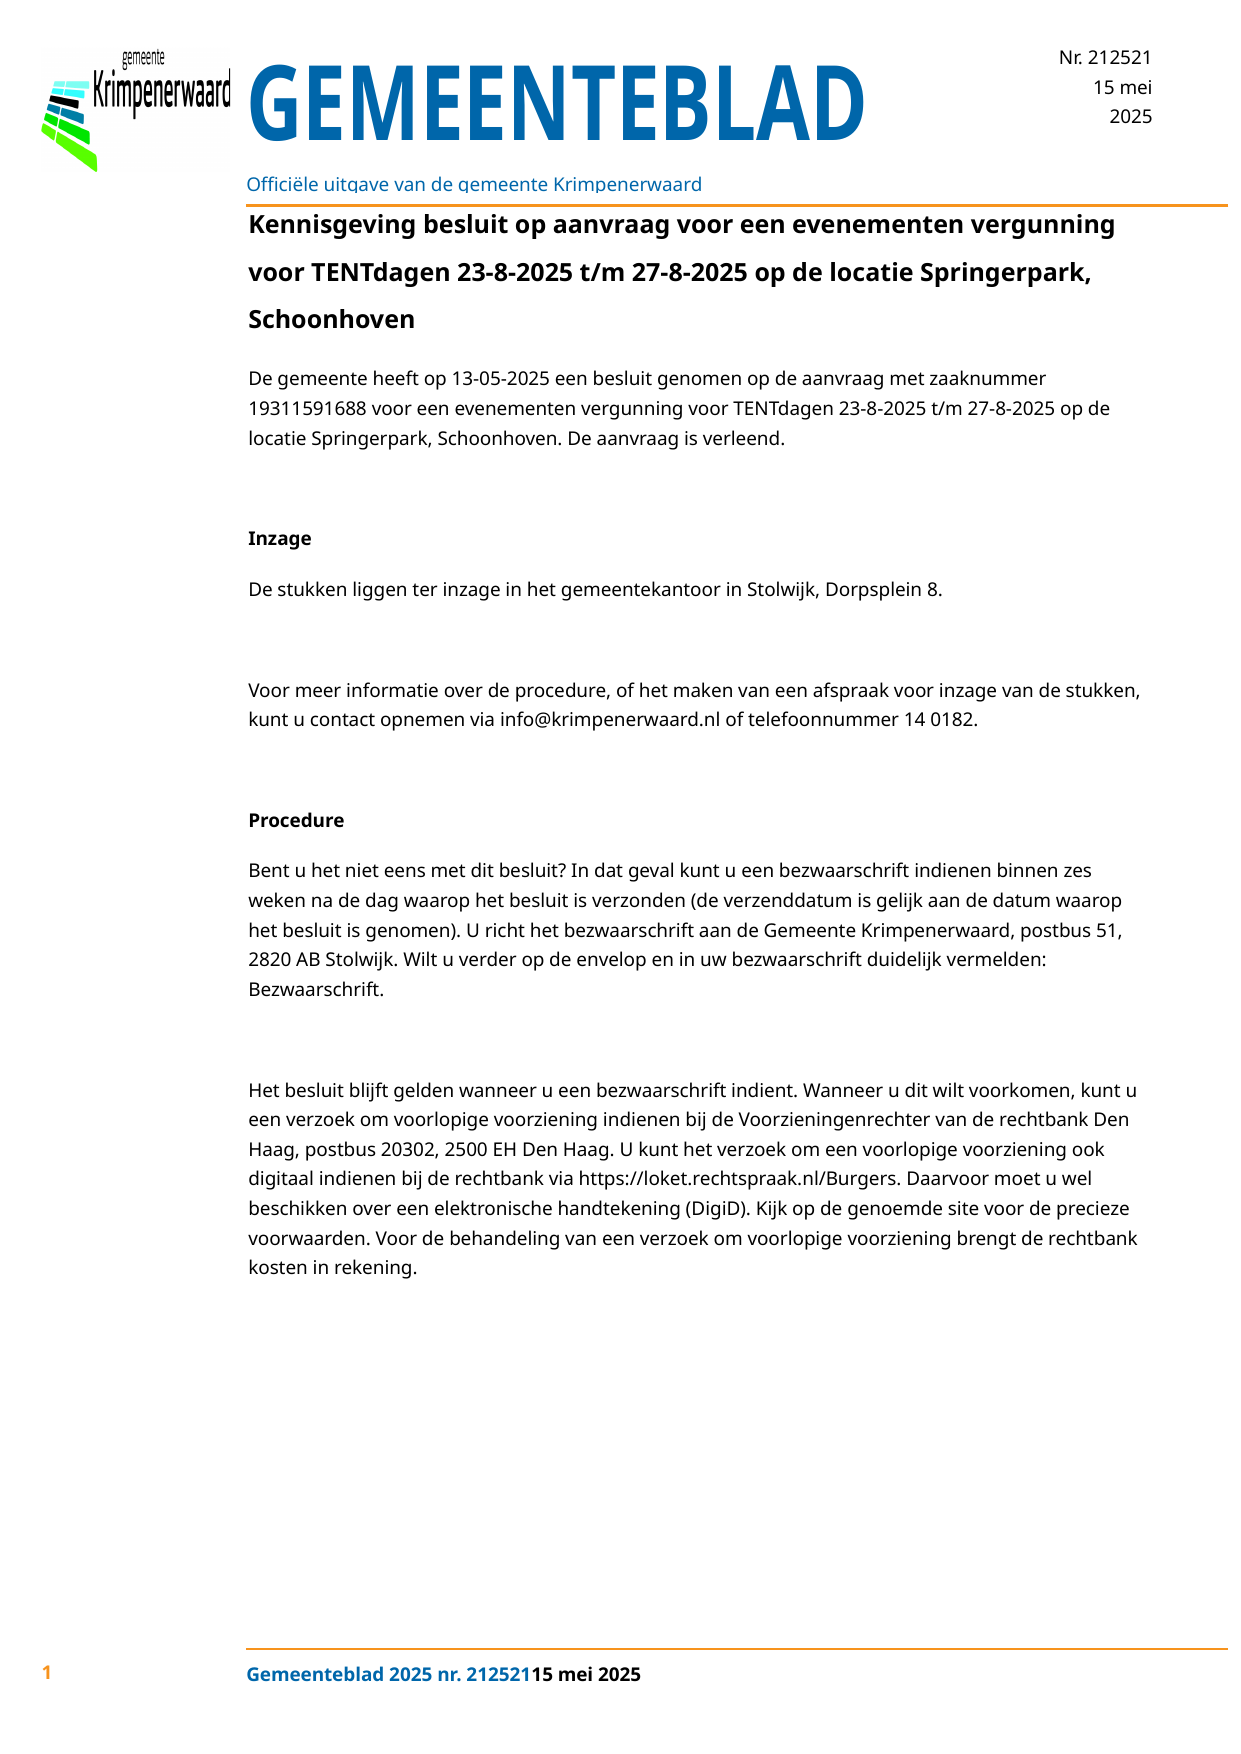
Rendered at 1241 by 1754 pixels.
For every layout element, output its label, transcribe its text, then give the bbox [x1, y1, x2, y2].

picture [41, 47, 231, 172]
text De gemeente heeft op 13-05-2025 een besluit genomen op de aanvraag met zaaknummer 19311591688 voor een evenementen vergunning voor TENTdagen 23-8-2025 t/m 27-8-2025 op de locatie Springerpark, Schoonhoven. De aanvraag is verleend. [248, 366, 1152, 450]
text De stukken liggen ter inzage in het gemeentekantoor in Stolwijk, Dorpsplein 8. [248, 576, 1152, 602]
text Kennisgeving besluit op aanvraag voor een evenementen vergunning voor TENTdagen 23-8-2025 t/m 27-8-2025 op de locatie Springerpark, Schoonhoven [248, 207, 1152, 336]
text Procedure [248, 807, 1152, 833]
text Bent u het niet eens met dit besluit? In dat geval kunt u een bezwaarschrift indienen binnen zes weken na de dag waarop het besluit is verzonden (de verzenddatum is gelijk aan de datum waarop het besluit is genomen). U richt het bezwaarschrift aan de Gemeente Krimpenerwaard, postbus 51, 2820 AB Stolwijk. Wilt u verder op de envelop en in uw bezwaarschrift duidelijk vermelden: Bezwaarschrift. [248, 858, 1152, 1002]
text Het besluit blijft gelden wanneer u een bezwaarschrift indient. Wanneer u dit wilt voorkomen, kunt u een verzoek om voorlopige voorziening indienen bij de Voorzieningenrechter van de rechtbank Den Haag, postbus 20302, 2500 EH Den Haag. U kunt het verzoek om een voorlopige voorziening ook digitaal indienen bij de rechtbank via https://loket.rechtspraak.nl/Burgers. Daarvoor moet u wel beschikken over een elektronische handtekening (DigiD). Kijk op de genoemde site voor de precieze voorwaarden. Voor de behandeling van een verzoek om voorlopige voorziening brengt de rechtbank kosten in rekening. [248, 1077, 1152, 1280]
text Voor meer informatie over de procedure, of het maken van een afspraak voor inzage van de stukken, kunt u contact opnemen via info@krimpenerwaard.nl of telefoonnummer 14 0182. [248, 677, 1152, 732]
text Inzage [248, 526, 1152, 551]
